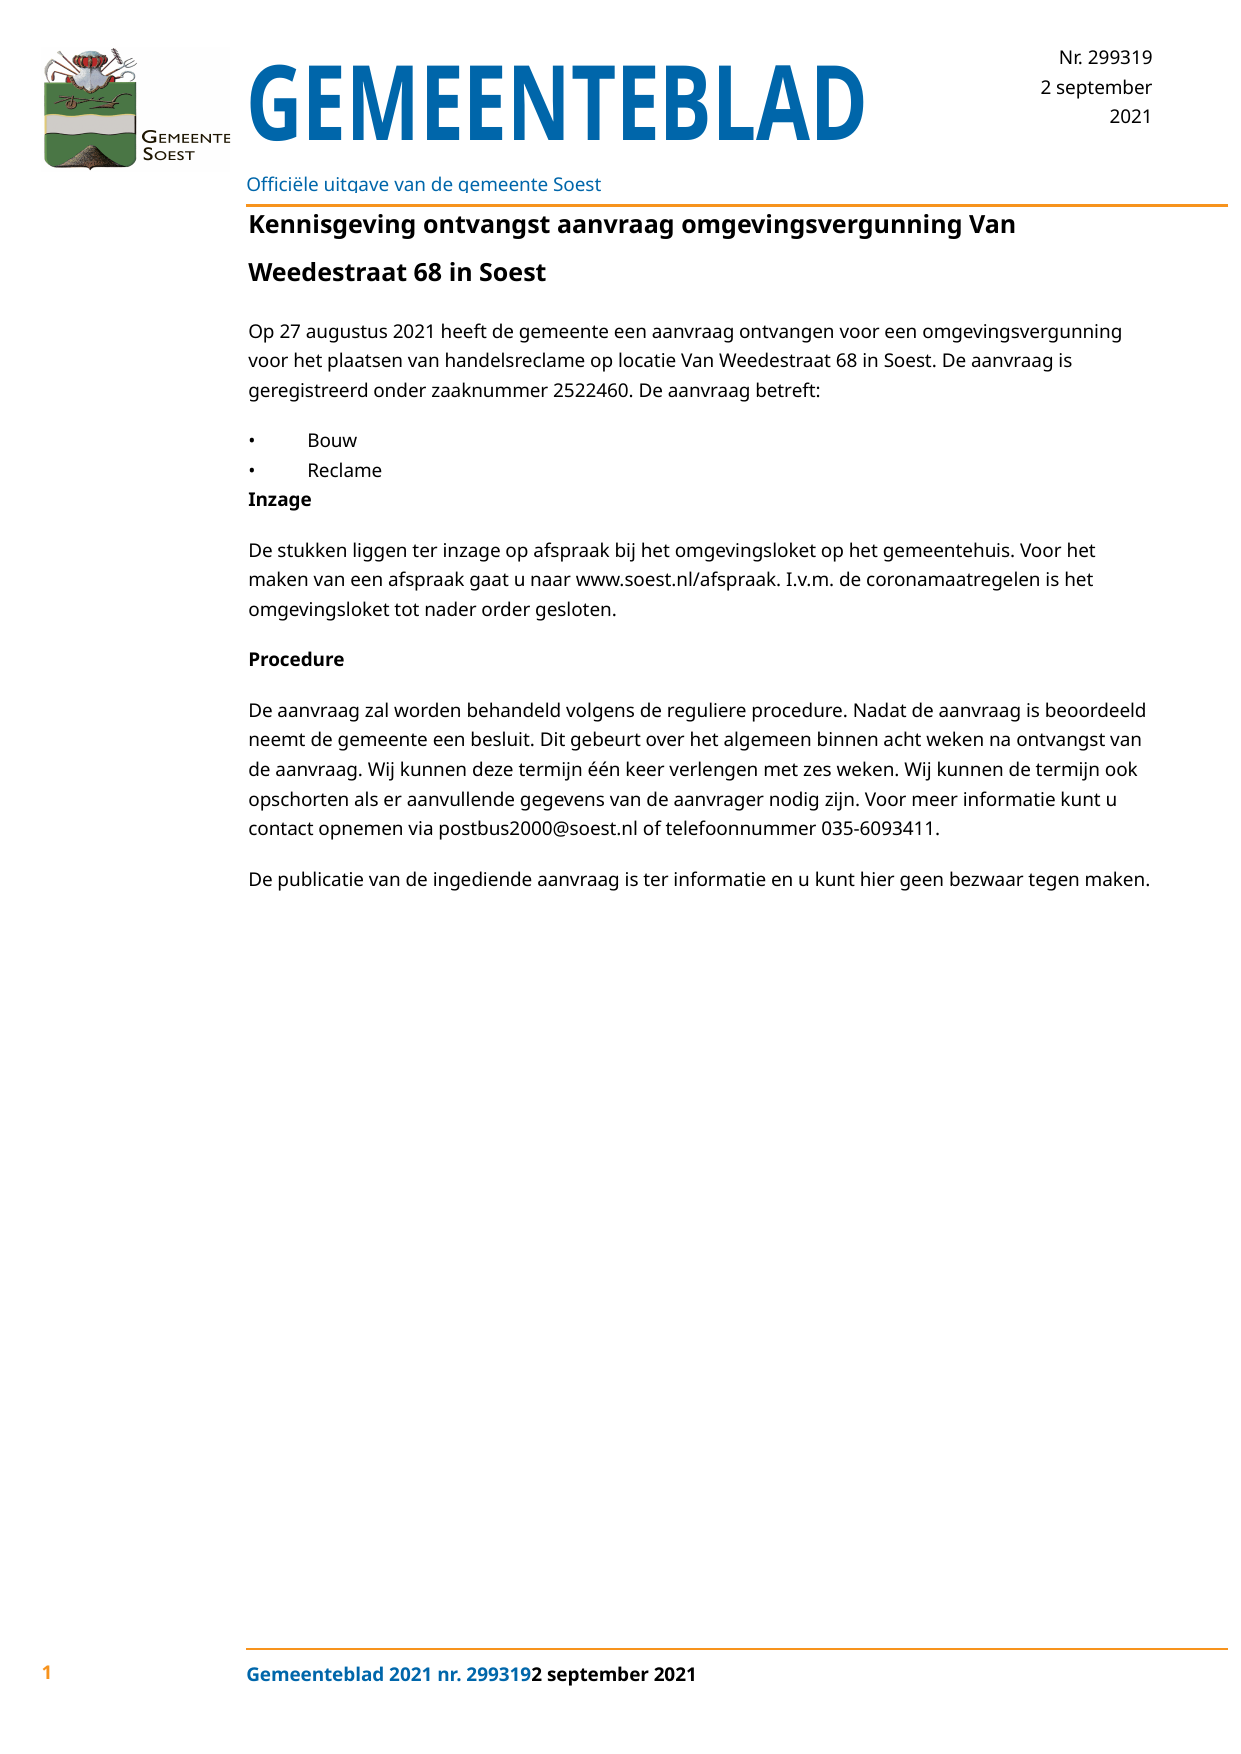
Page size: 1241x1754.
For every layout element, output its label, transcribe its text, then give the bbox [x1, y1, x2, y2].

text Procedure [248, 647, 1152, 672]
text Inzage [248, 487, 1152, 512]
text De stukken liggen ter inzage op afspraak bij het omgevingsloket op het gemeentehuis. Voor het maken van een afspraak gaat u naar www.soest.nl/afspraak. I.v.m. de coronamaatregelen is het omgevingsloket tot nader order gesloten. [248, 537, 1152, 622]
text Kennisgeving ontvangst aanvraag omgevingsvergunning Van Weedestraat 68 in Soest [248, 207, 1152, 288]
text De publicatie van de ingediende aanvraag is ter informatie en u kunt hier geen bezwaar tegen maken. [248, 866, 1152, 892]
text De aanvraag zal worden behandeld volgens de reguliere procedure. Nadat de aanvraag is beoordeeld neemt de gemeente een besluit. Dit gebeurt over het algemeen binnen acht weken na ontvangst van de aanvraag. Wij kunnen deze termijn één keer verlengen met zes weken. Wij kunnen de termijn ook opschorten als er aanvullende gegevens van de aanvrager nodig zijn. Voor meer informatie kunt u contact opnemen via postbus2000@soest.nl of telefoonnummer 035-6093411. [248, 697, 1152, 841]
text Op 27 augustus 2021 heeft de gemeente een aanvraag ontvangen voor een omgevingsvergunning voor het plaatsen van handelsreclame op locatie Van Weedestraat 68 in Soest. De aanvraag is geregistreerd onder zaaknummer 2522460. De aanvraag betreft: [248, 318, 1152, 403]
list Bouw [248, 427, 1152, 453]
list Reclame [248, 457, 1152, 483]
picture [41, 47, 231, 172]
